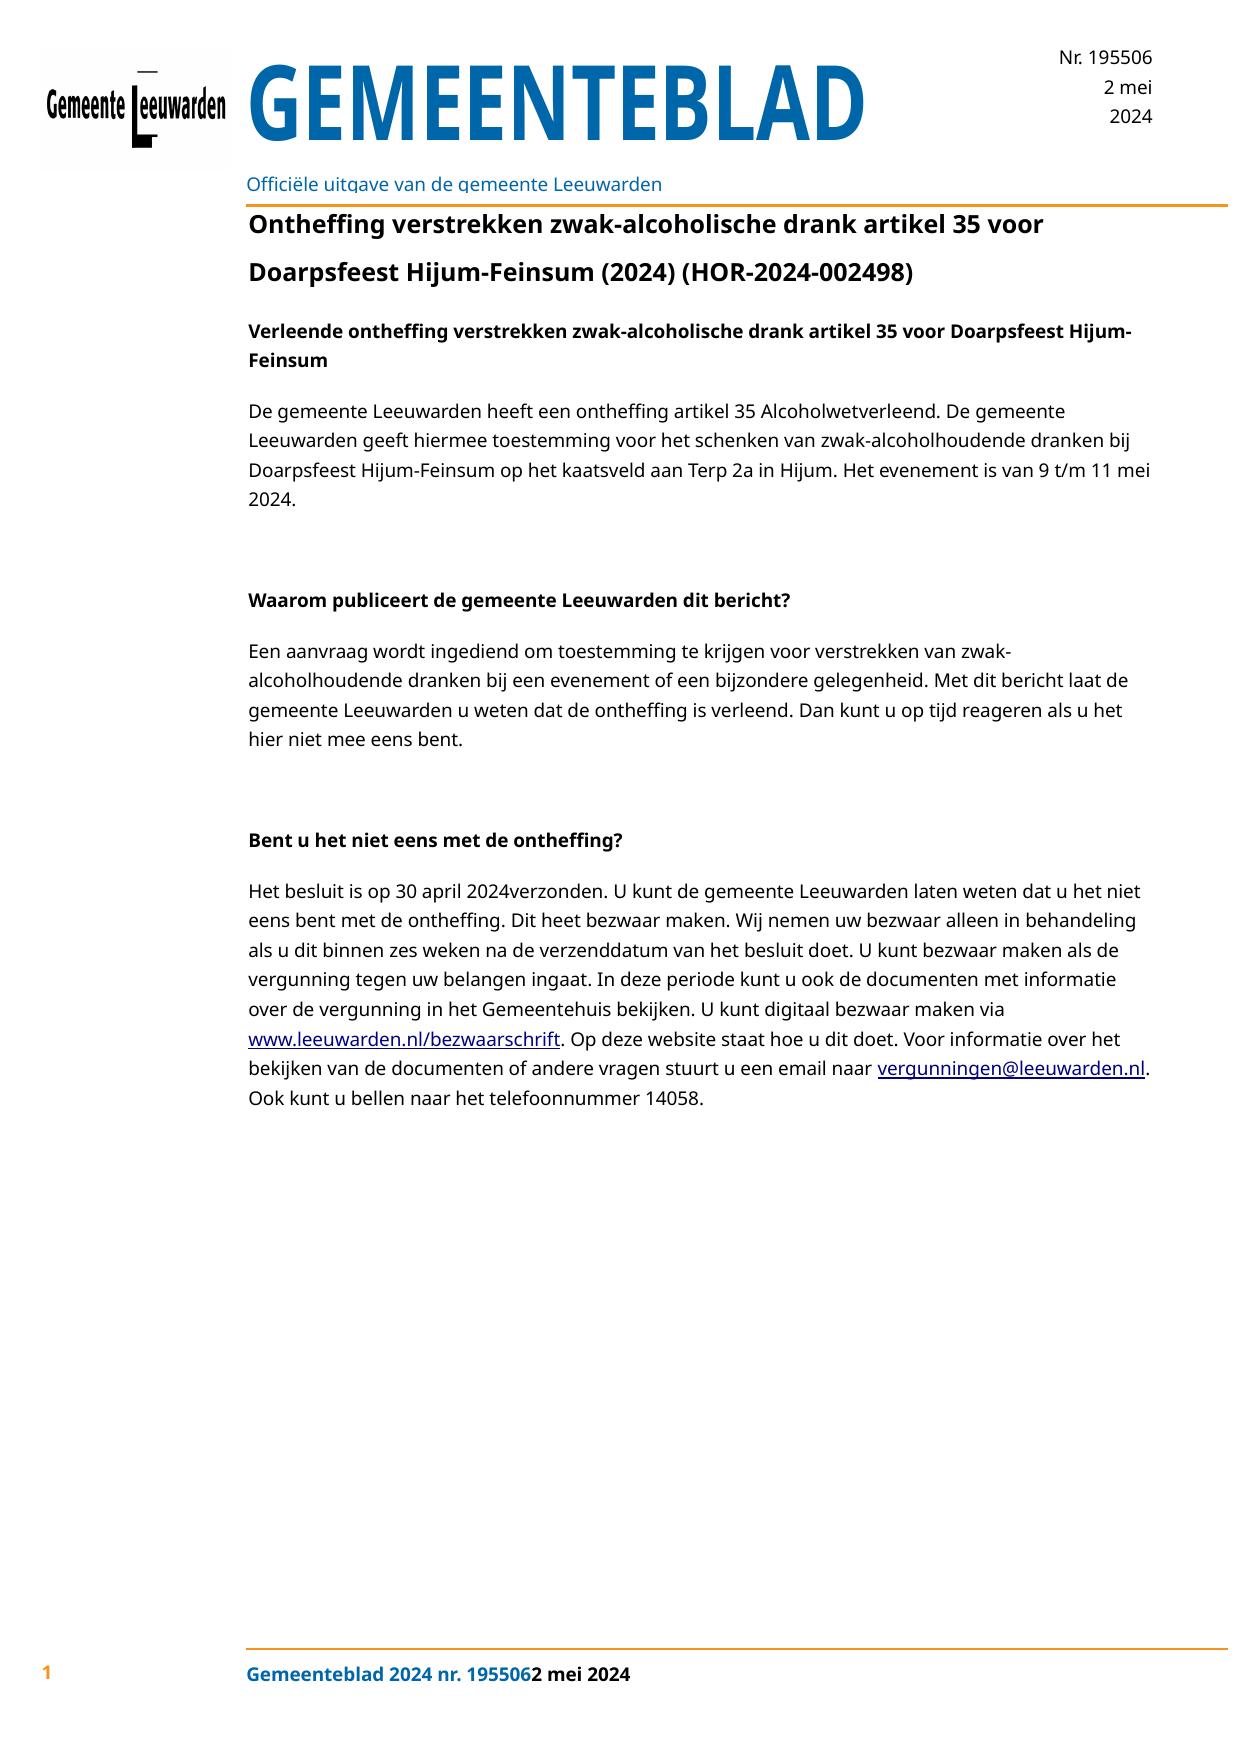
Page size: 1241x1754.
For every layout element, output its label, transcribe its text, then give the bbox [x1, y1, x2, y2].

text Bent u het niet eens met de ontheffing? [248, 827, 1152, 853]
text De gemeente Leeuwarden heeft een ontheffing artikel 35 Alcoholwetverleend. De gemeente Leeuwarden geeft hiermee toestemming voor het schenken van zwak-alcoholhoudende dranken bij Doarpsfeest Hijum-Feinsum op het kaatsveld aan Terp 2a in Hijum. Het evenement is van 9 t/m 11 mei 2024. [248, 398, 1152, 512]
text Een aanvraag wordt ingediend om toestemming te krijgen voor verstrekken van zwak-alcoholhoudende dranken bij een evenement of een bijzondere gelegenheid. Met dit bericht laat de gemeente Leeuwarden u weten dat de ontheffing is verleend. Dan kunt u op tijd reageren als u het hier niet mee eens bent. [248, 638, 1152, 752]
picture [41, 47, 231, 172]
text Het besluit is op 30 april 2024verzonden. U kunt de gemeente Leeuwarden laten weten dat u het niet eens bent met de ontheffing. Dit heet bezwaar maken. Wij nemen uw bezwaar alleen in behandeling als u dit binnen zes weken na de verzenddatum van het besluit doet. U kunt bezwaar maken als de vergunning tegen uw belangen ingaat. In deze periode kunt u ook de documenten met informatie over de vergunning in het Gemeentehuis bekijken. U kunt digitaal bezwaar maken via www.leeuwarden.nl/bezwaarschrift. Op deze website staat hoe u dit doet. Voor informatie over het bekijken van de documenten of andere vragen stuurt u een email naar vergunningen@leeuwarden.nl. Ook kunt u bellen naar het telefoonnummer 14058. [248, 878, 1152, 1111]
text Verleende ontheffing verstrekken zwak-alcoholische drank artikel 35 voor Doarpsfeest Hijum-Feinsum [248, 318, 1152, 373]
text Waarom publiceert de gemeente Leeuwarden dit bericht? [248, 587, 1152, 613]
text Ontheffing verstrekken zwak-alcoholische drank artikel 35 voor Doarpsfeest Hijum-Feinsum (2024) (HOR-2024-002498) [248, 207, 1152, 288]
